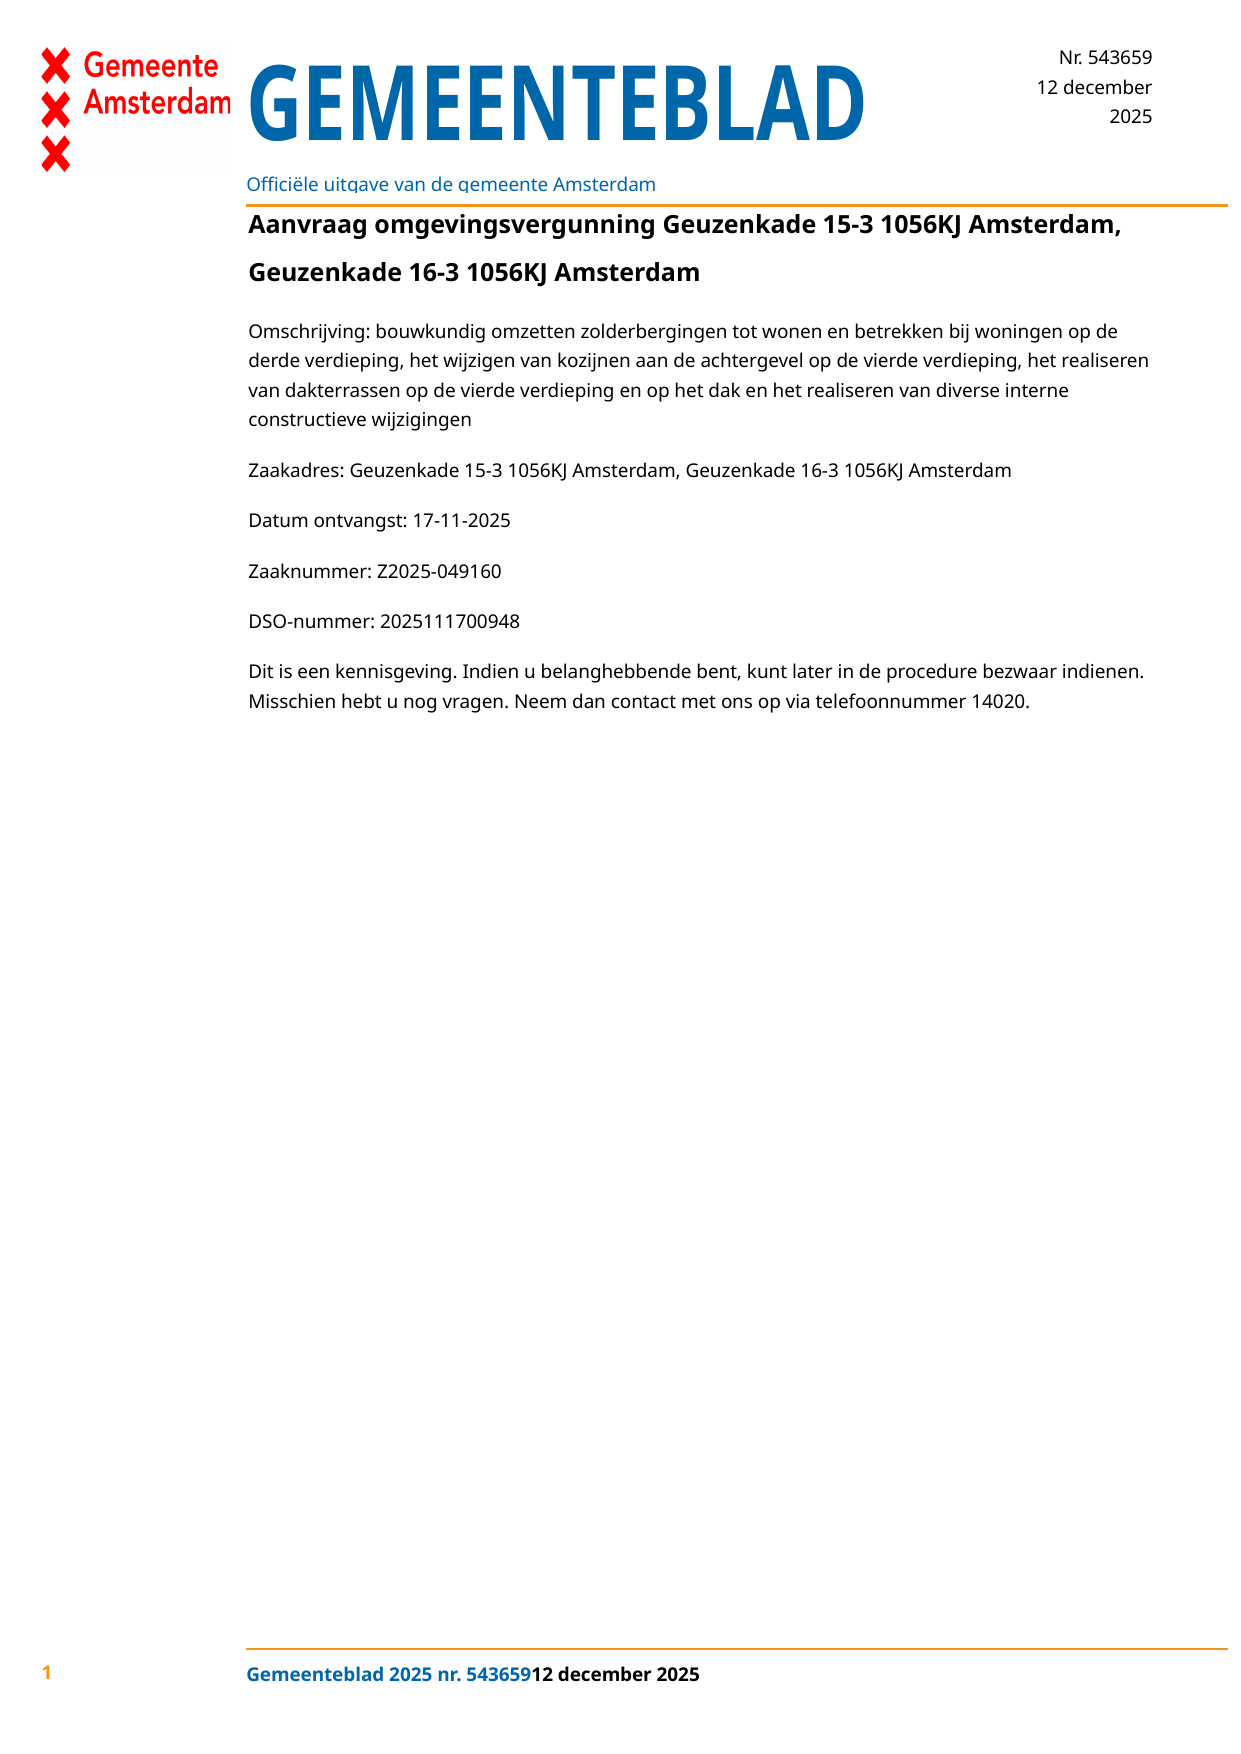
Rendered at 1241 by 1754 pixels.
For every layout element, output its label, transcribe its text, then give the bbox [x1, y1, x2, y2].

text Datum ontvangst: 17-11-2025 [248, 507, 1152, 533]
text Dit is een kennisgeving. Indien u belanghebbende bent, kunt later in de procedure bezwaar indienen. Misschien hebt u nog vragen. Neem dan contact met ons op via telefoonnummer 14020. [248, 659, 1152, 714]
text DSO-nummer: 2025111700948 [248, 608, 1152, 634]
text Omschrijving: bouwkundig omzetten zolderbergingen tot wonen en betrekken bij woningen op de derde verdieping, het wijzigen van kozijnen aan de achtergevel op de vierde verdieping, het realiseren van dakterrassen op de vierde verdieping en op het dak en het realiseren van diverse interne constructieve wijzigingen [248, 318, 1152, 432]
picture [41, 47, 231, 172]
text Aanvraag omgevingsvergunning Geuzenkade 15-3 1056KJ Amsterdam, Geuzenkade 16-3 1056KJ Amsterdam [248, 207, 1152, 288]
text Zaaknummer: Z2025-049160 [248, 558, 1152, 584]
text Zaakadres: Geuzenkade 15-3 1056KJ Amsterdam, Geuzenkade 16-3 1056KJ Amsterdam [248, 457, 1152, 483]
